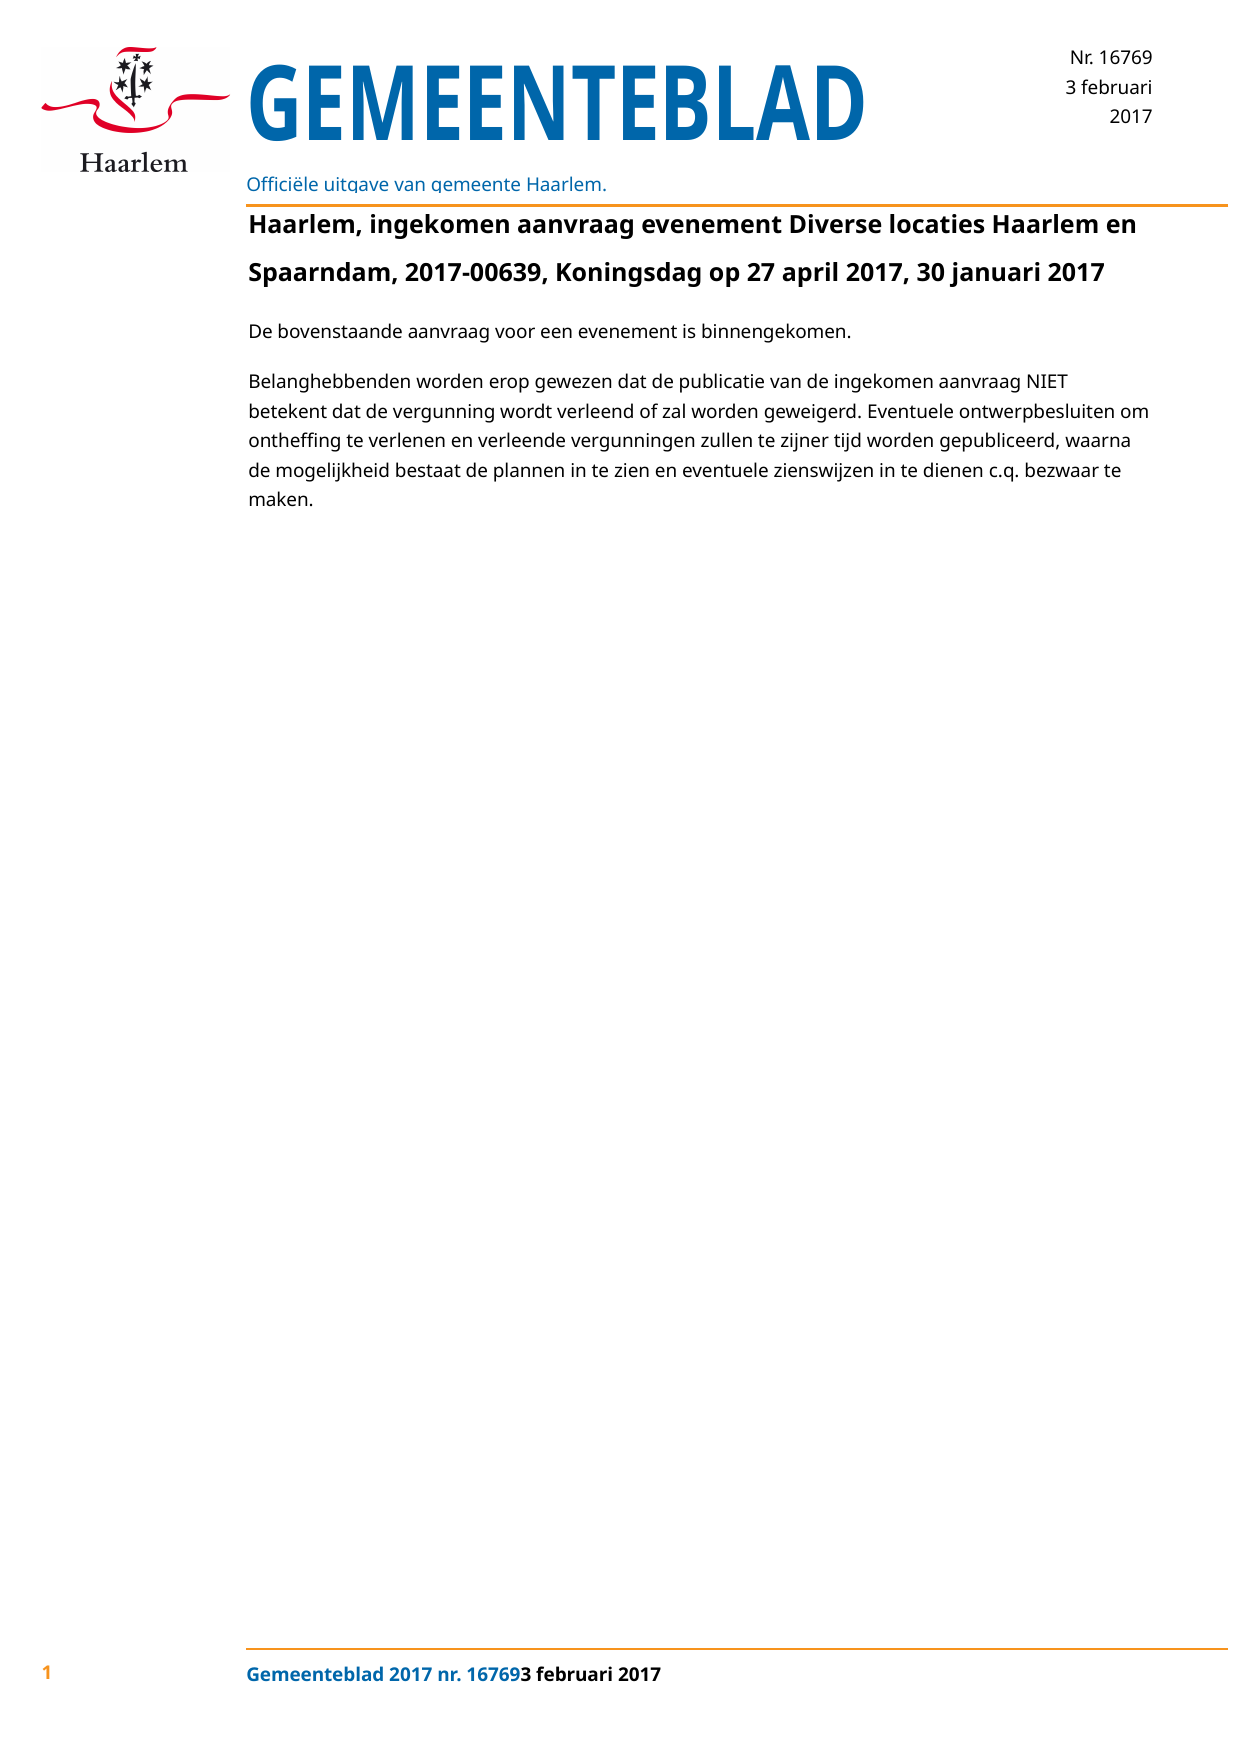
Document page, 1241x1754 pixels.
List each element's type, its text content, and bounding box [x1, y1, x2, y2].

text De bovenstaande aanvraag voor een evenement is binnengekomen. [248, 318, 1152, 344]
text Belanghebbenden worden erop gewezen dat de publicatie van de ingekomen aanvraag NIET betekent dat de vergunning wordt verleend of zal worden geweigerd. Eventuele ontwerpbesluiten om ontheffing te verlenen en verleende vergunningen zullen te zijner tijd worden gepubliceerd, waarna de mogelijkheid bestaat de plannen in te zien en eventuele zienswijzen in te dienen c.q. bezwaar te maken. [248, 368, 1152, 512]
picture [41, 47, 231, 172]
text Haarlem, ingekomen aanvraag evenement Diverse locaties Haarlem en Spaarndam, 2017-00639, Koningsdag op 27 april 2017, 30 januari 2017 [248, 207, 1152, 288]
